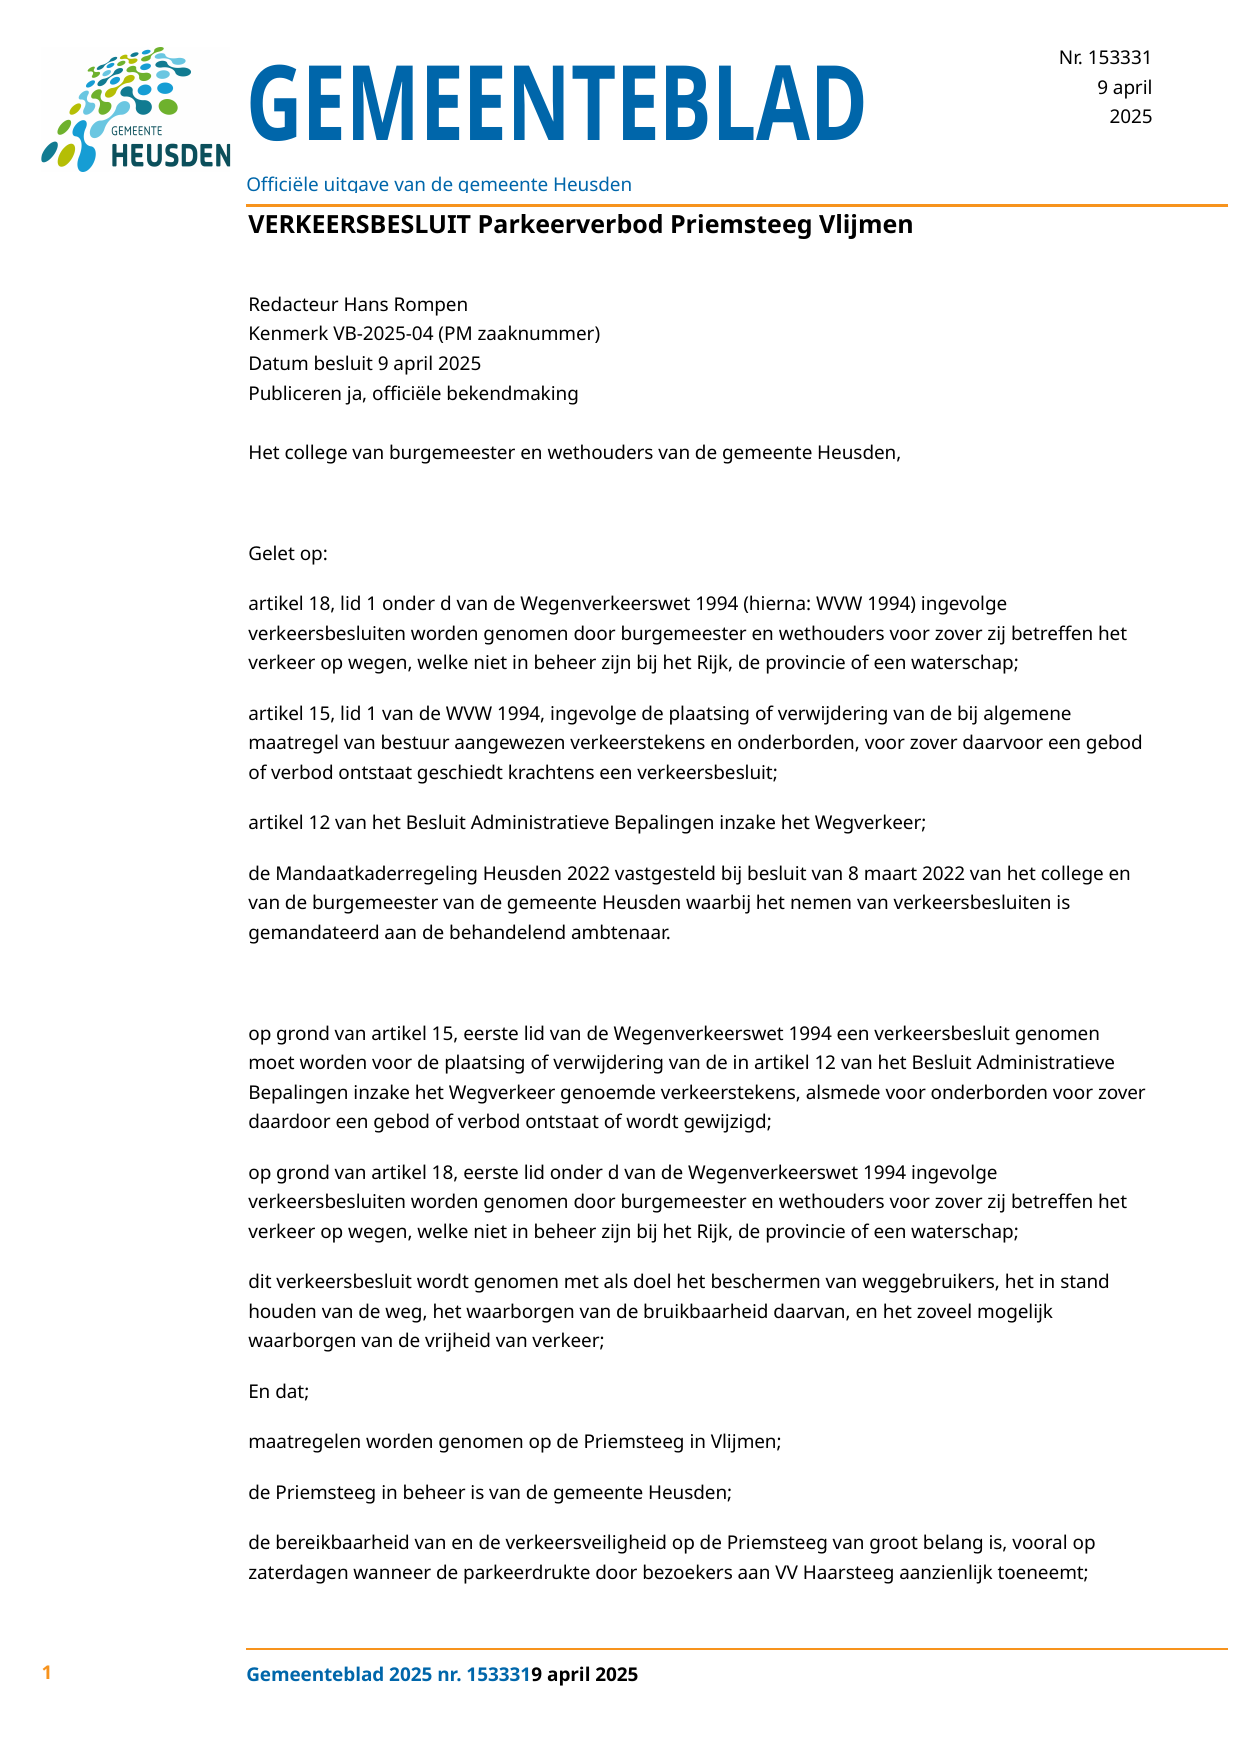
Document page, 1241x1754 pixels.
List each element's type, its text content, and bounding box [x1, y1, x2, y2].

text artikel 12 van het Besluit Administratieve Bepalingen inzake het Wegverkeer; [248, 809, 1152, 835]
text Gelet op: [248, 540, 1152, 566]
text Datum besluit 9 april 2025 [248, 350, 1152, 376]
text En dat; [248, 1378, 1152, 1404]
picture [41, 47, 231, 172]
text Kenmerk VB-2025-04 (PM zaaknummer) [248, 321, 1152, 346]
text maatregelen worden genomen op de Priemsteeg in Vlijmen; [248, 1428, 1152, 1454]
text Het college van burgemeester en wethouders van de gemeente Heusden, [248, 439, 1152, 465]
text dit verkeersbesluit wordt genomen met als doel het beschermen van weggebruikers, het in stand houden van de weg, het waarborgen van de bruikbaarheid daarvan, en het zoveel mogelijk waarborgen van de vrijheid van verkeer; [248, 1268, 1152, 1353]
text op grond van artikel 15, eerste lid van de Wegenverkeerswet 1994 een verkeersbesluit genomen moet worden voor de plaatsing of verwijdering van de in artikel 12 van het Besluit Administratieve Bepalingen inzake het Wegverkeer genoemde verkeerstekens, alsmede voor onderborden voor zover daardoor een gebod of verbod ontstaat of wordt gewijzigd; [248, 1020, 1152, 1134]
text Redacteur Hans Rompen [248, 291, 1152, 317]
text artikel 18, lid 1 onder d van de Wegenverkeerswet 1994 (hierna: WVW 1994) ingevolge verkeersbesluiten worden genomen door burgemeester en wethouders voor zover zij betreffen het verkeer op wegen, welke niet in beheer zijn bij het Rijk, de provincie of een waterschap; [248, 590, 1152, 675]
text de bereikbaarheid van en de verkeersveiligheid op de Priemsteeg van groot belang is, vooral op zaterdagen wanneer de parkeerdrukte door bezoekers aan VV Haarsteeg aanzienlijk toeneemt; [248, 1529, 1152, 1585]
text de Priemsteeg in beheer is van de gemeente Heusden; [248, 1479, 1152, 1505]
text op grond van artikel 18, eerste lid onder d van de Wegenverkeerswet 1994 ingevolge verkeersbesluiten worden genomen door burgemeester en wethouders voor zover zij betreffen het verkeer op wegen, welke niet in beheer zijn bij het Rijk, de provincie of een waterschap; [248, 1159, 1152, 1244]
text artikel 15, lid 1 van de WVW 1994, ingevolge de plaatsing of verwijdering van de bij algemene maatregel van bestuur aangewezen verkeerstekens en onderborden, voor zover daarvoor een gebod of verbod ontstaat geschiedt krachtens een verkeersbesluit; [248, 700, 1152, 785]
text VERKEERSBESLUIT Parkeerverbod Priemsteeg Vlijmen [248, 207, 1152, 241]
text de Mandaatkaderregeling Heusden 2022 vastgesteld bij besluit van 8 maart 2022 van het college en van de burgemeester van de gemeente Heusden waarbij het nemen van verkeersbesluiten is gemandateerd aan de behandelend ambtenaar. [248, 860, 1152, 945]
text Publiceren ja, officiële bekendmaking [248, 380, 1152, 406]
